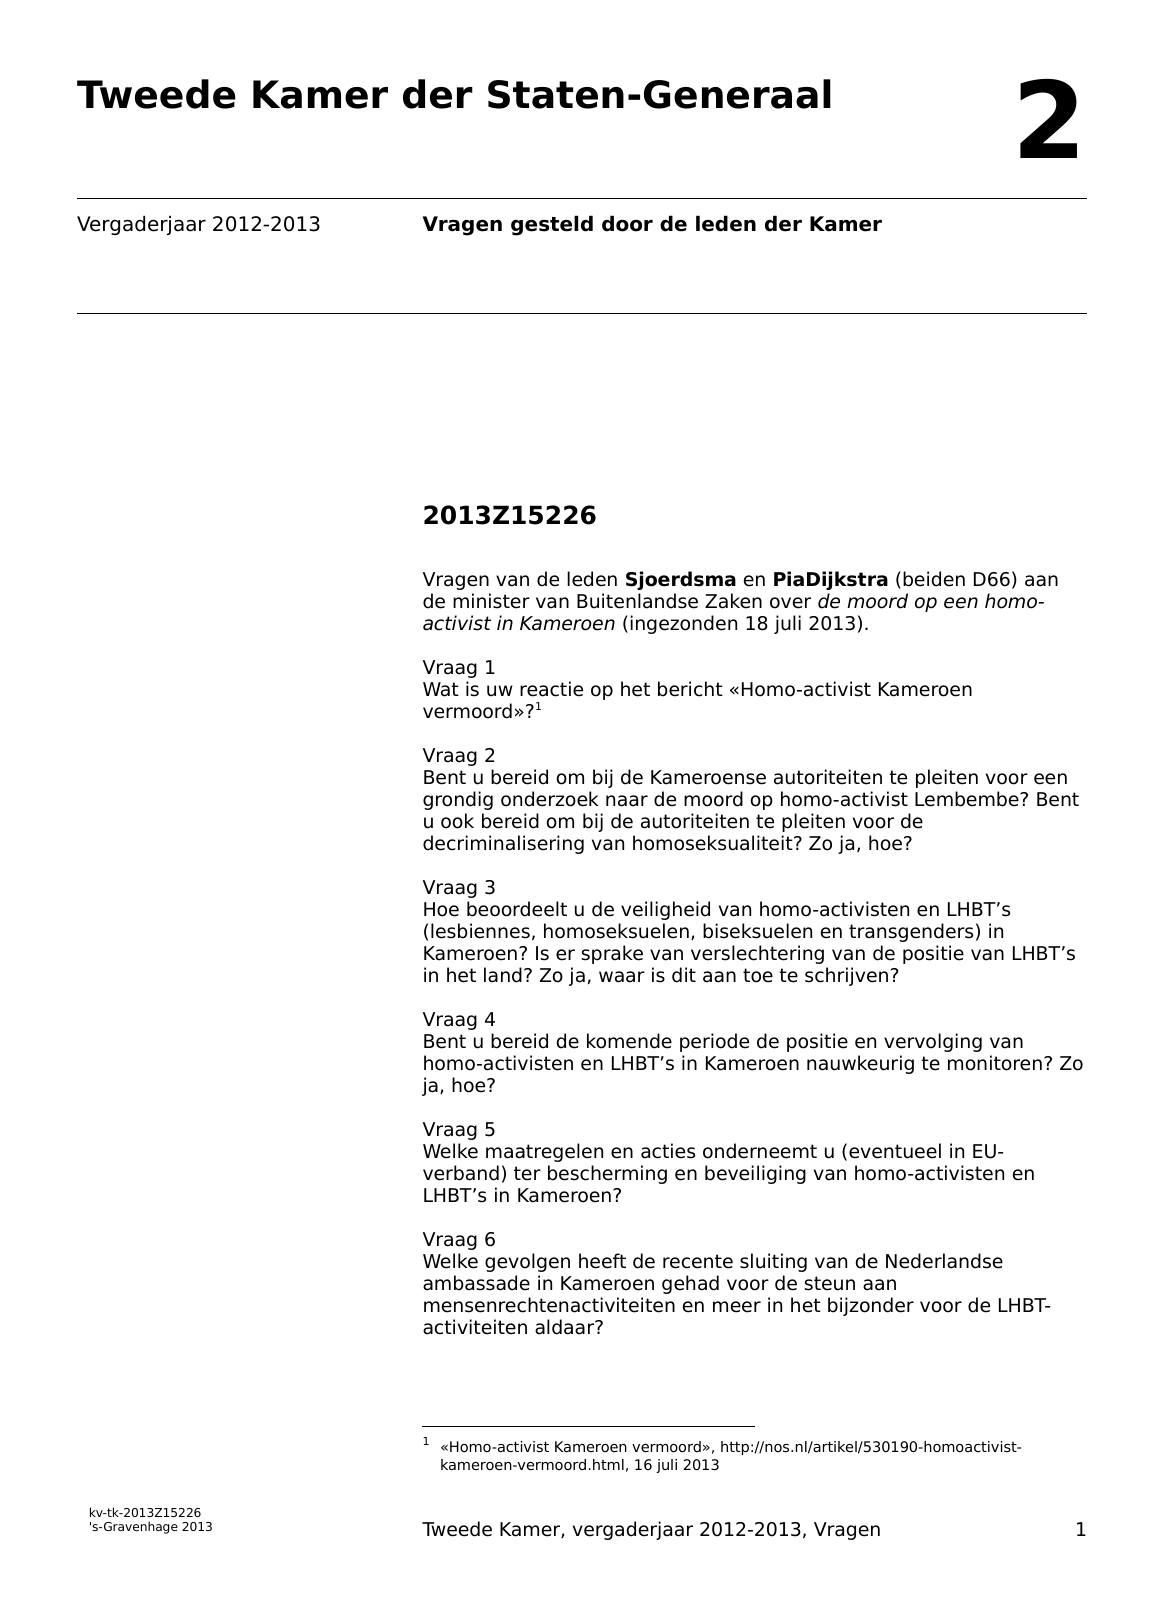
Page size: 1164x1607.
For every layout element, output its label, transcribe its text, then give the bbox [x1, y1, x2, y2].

text Bent u bereid om bij de Kameroense autoriteiten te pleiten voor een grondig onderzoek naar de moord op homo-activist Lembembe? Bent u ook bereid om bij de autoriteiten te pleiten voor de decriminalisering van homoseksualiteit? Zo ja, hoe? [422, 767, 1087, 855]
text Vraag 1 [422, 657, 1087, 679]
text Vraag 5 [422, 1119, 1087, 1141]
text 2013Z15226 [422, 501, 1087, 531]
text kv-tk-2013Z15226 [88, 1506, 323, 1520]
text 's-Gravenhage 2013 [88, 1520, 323, 1534]
text Bent u bereid de komende periode de positie en vervolging van homo-activisten en LHBT’s in Kameroen nauwkeurig te monitoren? Zo ja, hoe? [422, 1031, 1087, 1097]
text Vraag 2 [422, 745, 1087, 767]
table_header 2 [886, 59, 1087, 198]
text Wat is uw reactie op het bericht «Homo-activist Kameroen vermoord»? [422, 679, 1087, 723]
text Welke maatregelen en acties onderneemt u (eventueel in EU-verband) ter bescherming en beveiliging van homo-activisten en LHBT’s in Kameroen? [422, 1141, 1087, 1207]
text Vragen van de leden Sjoerdsma en PiaDijkstra (beiden D66) aan de minister van Buitenlandse Zaken over de moord op een homo-activist in Kameroen (ingezonden 18 juli 2013). [422, 569, 1087, 635]
table_header Tweede Kamer der Staten-Generaal [77, 59, 886, 198]
table_cell Vragen gesteld door de leden der Kamer [422, 199, 1087, 313]
text Vraag 3 [422, 877, 1087, 899]
text Vraag 4 [422, 1009, 1087, 1031]
text Welke gevolgen heeft de recente sluiting van de Nederlandse ambassade in Kameroen gehad voor de steun aan mensenrechtenactiviteiten en meer in het bijzonder voor de LHBT-activiteiten aldaar? [422, 1251, 1087, 1339]
text Hoe beoordeelt u de veiligheid van homo-activisten en LHBT’s (lesbiennes, homoseksuelen, biseksuelen en transgenders) in Kameroen? Is er sprake van verslechtering van de positie van LHBT’s in het land? Zo ja, waar is dit aan toe te schrijven? [422, 899, 1087, 987]
text Vraag 6 [422, 1229, 1087, 1251]
table_cell Vergaderjaar 2012-2013 [77, 199, 422, 313]
text «Homo-activist Kameroen vermoord», http://nos.nl/artikel/530190-homoactivist-kameroen-vermoord.html, 16 juli 2013 [422, 1435, 1087, 1474]
